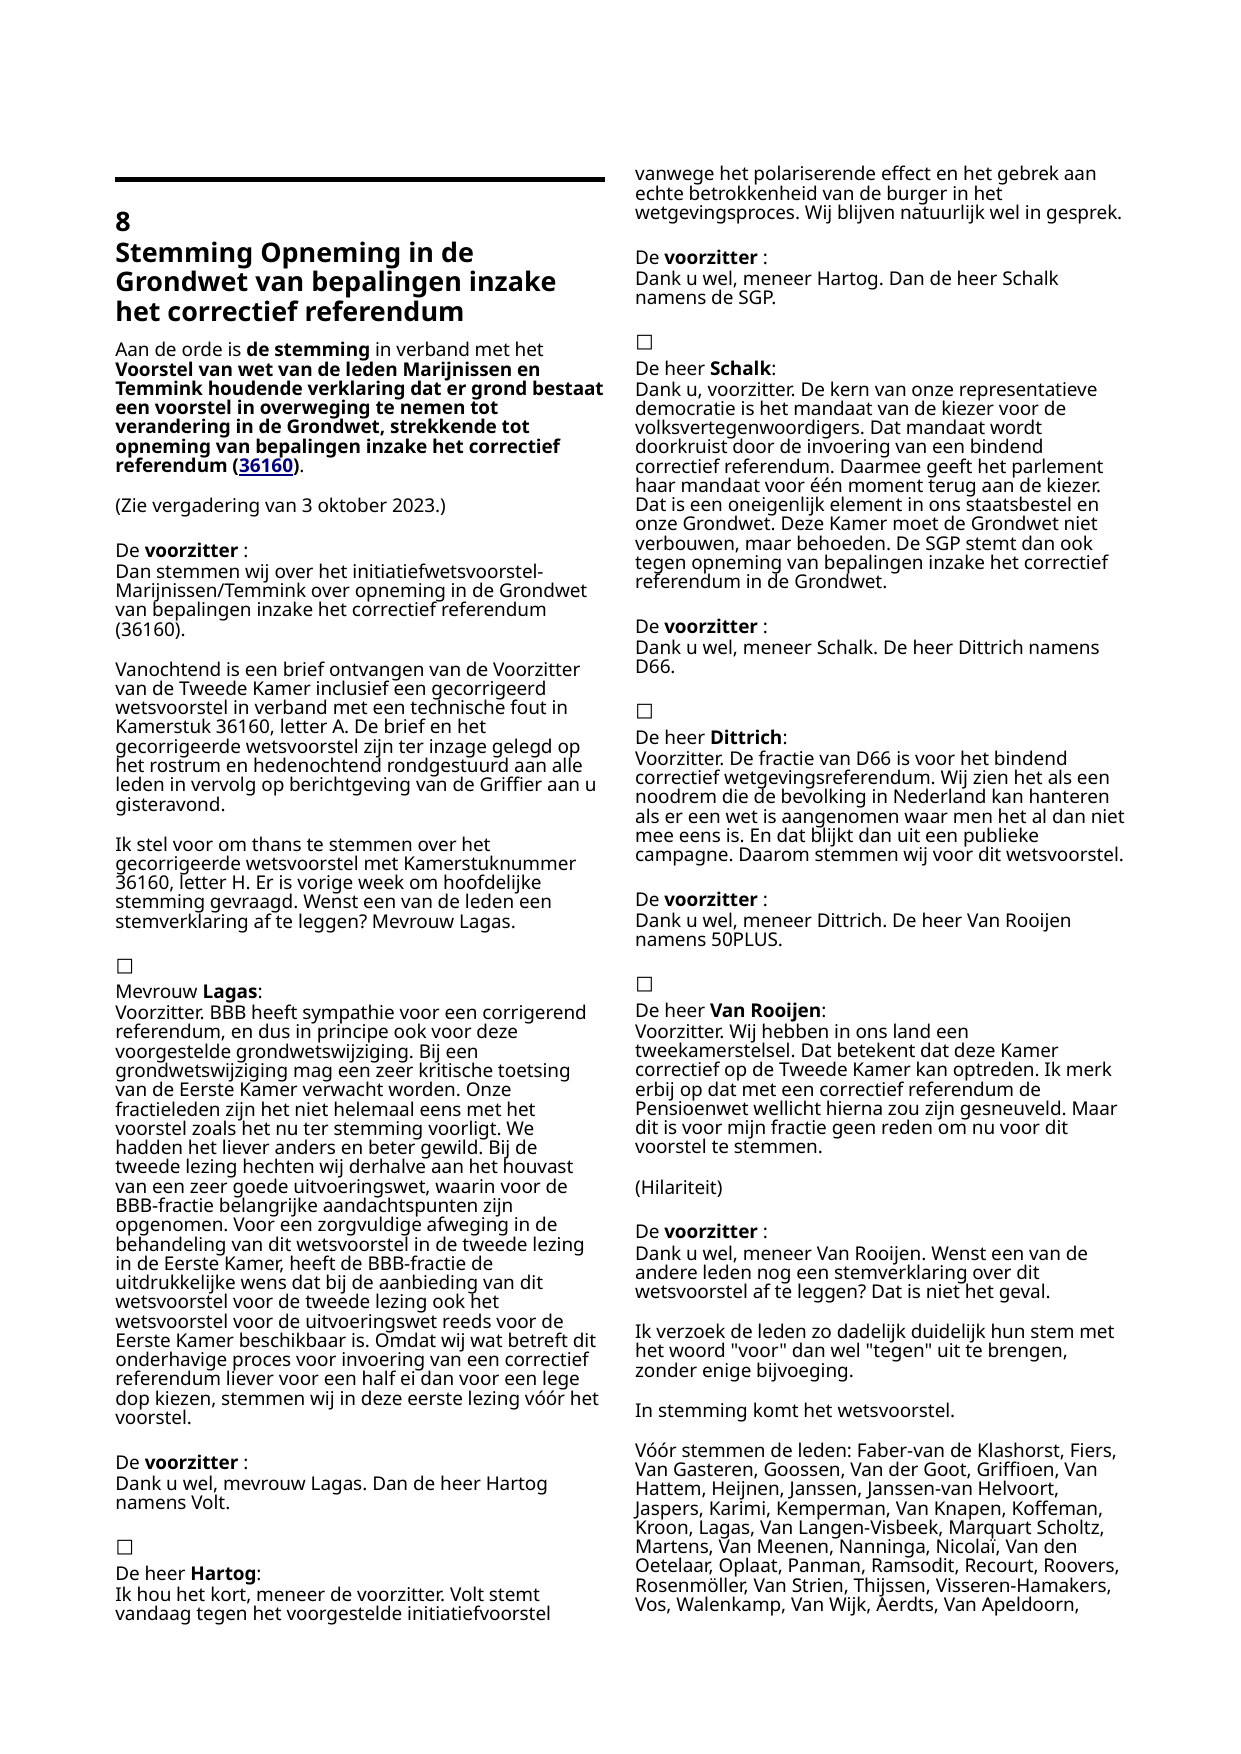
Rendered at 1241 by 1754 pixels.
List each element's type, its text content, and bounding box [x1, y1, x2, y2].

text Ik hou het kort, meneer de voorzitter. Volt stemt vandaag tegen het voorgestelde initiatiefvoorstel [115, 1586, 605, 1624]
text Stemming Opneming in de Grondwet van bepalingen inzake het correctief referendum [115, 239, 605, 341]
text Dank u wel, meneer Hartog. Dan de heer Schalk namens de SGP. [635, 270, 1125, 308]
text Voorzitter. Wij hebben in ons land een tweekamerstelsel. Dat betekent dat deze Kamer correctief op de Tweede Kamer kan optreden. Ik merk erbij op dat met een correctief referendum de Pensioenwet wellicht hierna zou zijn gesneuveld. Maar dit is voor mijn fractie geen reden om nu voor dit voorstel te stemmen. [635, 1023, 1125, 1158]
text vanwege het polariserende effect en het gebrek aan echte betrokkenheid van de burger in het wetgevingsproces. Wij blijven natuurlijk wel in gesprek. [635, 165, 1125, 223]
text 8 [115, 203, 605, 239]
text (Hilariteit) [635, 1179, 1125, 1198]
text Ik verzoek de leden zo dadelijk duidelijk hun stem met het woord "voor" dan wel "tegen" uit te brengen, zonder enige bijvoeging. [635, 1323, 1125, 1381]
text Voorzitter. De fractie van D66 is voor het bindend correctief wetgevingsreferendum. Wij zien het als een noodrem die de bevolking in Nederland kan hanteren als er een wet is aangenomen waar men het al dan niet mee eens is. En dat blijkt dan uit een publieke campagne. Daarom stemmen wij voor dit wetsvoorstel. [635, 750, 1125, 866]
text Mevrouw Lagas: [115, 978, 605, 1004]
text ⬜ [635, 971, 1125, 997]
text ⬜ [635, 698, 1125, 724]
text Dank u wel, mevrouw Lagas. Dan de heer Hartog namens Volt. [115, 1475, 605, 1513]
text Dank u wel, meneer Dittrich. De heer Van Rooijen namens 50PLUS. [635, 912, 1125, 951]
text In stemming komt het wetsvoorstel. [635, 1402, 1125, 1421]
text De voorzitter : [115, 537, 605, 563]
text Dank u wel, meneer Schalk. De heer Dittrich namens D66. [635, 639, 1125, 678]
text De voorzitter : [635, 886, 1125, 912]
text (Zie vergadering van 3 oktober 2023.) [115, 497, 605, 516]
text Dank u wel, meneer Van Rooijen. Wenst een van de andere leden nog een stemverklaring over dit wetsvoorstel af te leggen? Dat is niet het geval. [635, 1244, 1125, 1302]
text De voorzitter : [635, 244, 1125, 270]
text Voorzitter. BBB heeft sympathie voor een corrigerend referendum, en dus in principe ook voor deze voorgestelde grondwetswijziging. Bij een grondwetswijziging mag een zeer kritische toetsing van de Eerste Kamer verwacht worden. Onze fractieleden zijn het niet helemaal eens met het voorstel zoals het nu ter stemming voorligt. We hadden het liever anders en beter gewild. Bij de tweede lezing hechten wij derhalve aan het houvast van een zeer goede uitvoeringswet, waarin voor de BBB-fractie belangrijke aandachtspunten zijn opgenomen. Voor een zorgvuldige afweging in de behandeling van dit wetsvoorstel in de tweede lezing in de Eerste Kamer, heeft de BBB-fractie de uitdrukkelijke wens dat bij de aanbieding van dit wetsvoorstel voor de tweede lezing ook het wetsvoorstel voor de uitvoeringswet reeds voor de Eerste Kamer beschikbaar is. Omdat wij wat betreft dit onderhavige proces voor invoering van een correctief referendum liever voor een half ei dan voor een lege dop kiezen, stemmen wij in deze eerste lezing vóór het voorstel. [115, 1004, 605, 1428]
text De voorzitter : [635, 1219, 1125, 1244]
text Vanochtend is een brief ontvangen van de Voorzitter van de Tweede Kamer inclusief een gecorrigeerd wetsvoorstel in verband met een technische fout in Kamerstuk 36160, letter A. De brief en het gecorrigeerde wetsvoorstel zijn ter inzage gelegd op het rostrum en hedenochtend rondgestuurd aan alle leden in vervolg op berichtgeving van de Griffier aan u gisteravond. [115, 661, 605, 815]
text ⬜ [635, 329, 1125, 355]
text De heer Dittrich: [635, 724, 1125, 750]
text De voorzitter : [115, 1449, 605, 1475]
text ⬜ [115, 953, 605, 978]
text Dank u, voorzitter. De kern van onze representatieve democratie is het mandaat van de kiezer voor de volksvertegenwoordigers. Dat mandaat wordt doorkruist door de invoering van een bindend correctief referendum. Daarmee geeft het parlement haar mandaat voor één moment terug aan de kiezer. Dat is een oneigenlijk element in ons staatsbestel en onze Grondwet. Deze Kamer moet de Grondwet niet verbouwen, maar behoeden. De SGP stemt dan ook tegen opneming van bepalingen inzake het correctief referendum in de Grondwet. [635, 381, 1125, 592]
text De heer Schalk: [635, 355, 1125, 381]
text Vóór stemmen de leden: Faber-van de Klashorst, Fiers, Van Gasteren, Goossen, Van der Goot, Griffioen, Van Hattem, Heijnen, Janssen, Janssen-van Helvoort, Jaspers, Karimi, Kemperman, Van Knapen, Koffeman, Kroon, Lagas, Van Langen-Visbeek, Marquart Scholtz, Martens, Van Meenen, Nanninga, Nicolaï, Van den Oetelaar, Oplaat, Panman, Ramsodit, Recourt, Roovers, Rosenmöller, Van Strien, Thijssen, Visseren-Hamakers, Vos, Walenkamp, Van Wijk, Aerdts, Van Apeldoorn, [635, 1442, 1125, 1615]
text De heer Van Rooijen: [635, 997, 1125, 1023]
text Dan stemmen wij over het initiatiefwetsvoorstel-Marijnissen/Temmink over opneming in de Grondwet van bepalingen inzake het correctief referendum (36160). [115, 563, 605, 640]
text ⬜ [115, 1534, 605, 1560]
text De voorzitter : [635, 613, 1125, 639]
text Aan de orde is de stemming in verband met het Voorstel van wet van de leden Marijnissen en Temmink houdende verklaring dat er grond bestaat een voorstel in overweging te nemen tot verandering in de Grondwet, strekkende tot opneming van bepalingen inzake het correctief referendum (36160). [115, 341, 605, 476]
text Ik stel voor om thans te stemmen over het gecorrigeerde wetsvoorstel met Kamerstuknummer 36160, letter H. Er is vorige week om hoofdelijke stemming gevraagd. Wenst een van de leden een stemverklaring af te leggen? Mevrouw Lagas. [115, 836, 605, 932]
text De heer Hartog: [115, 1560, 605, 1586]
